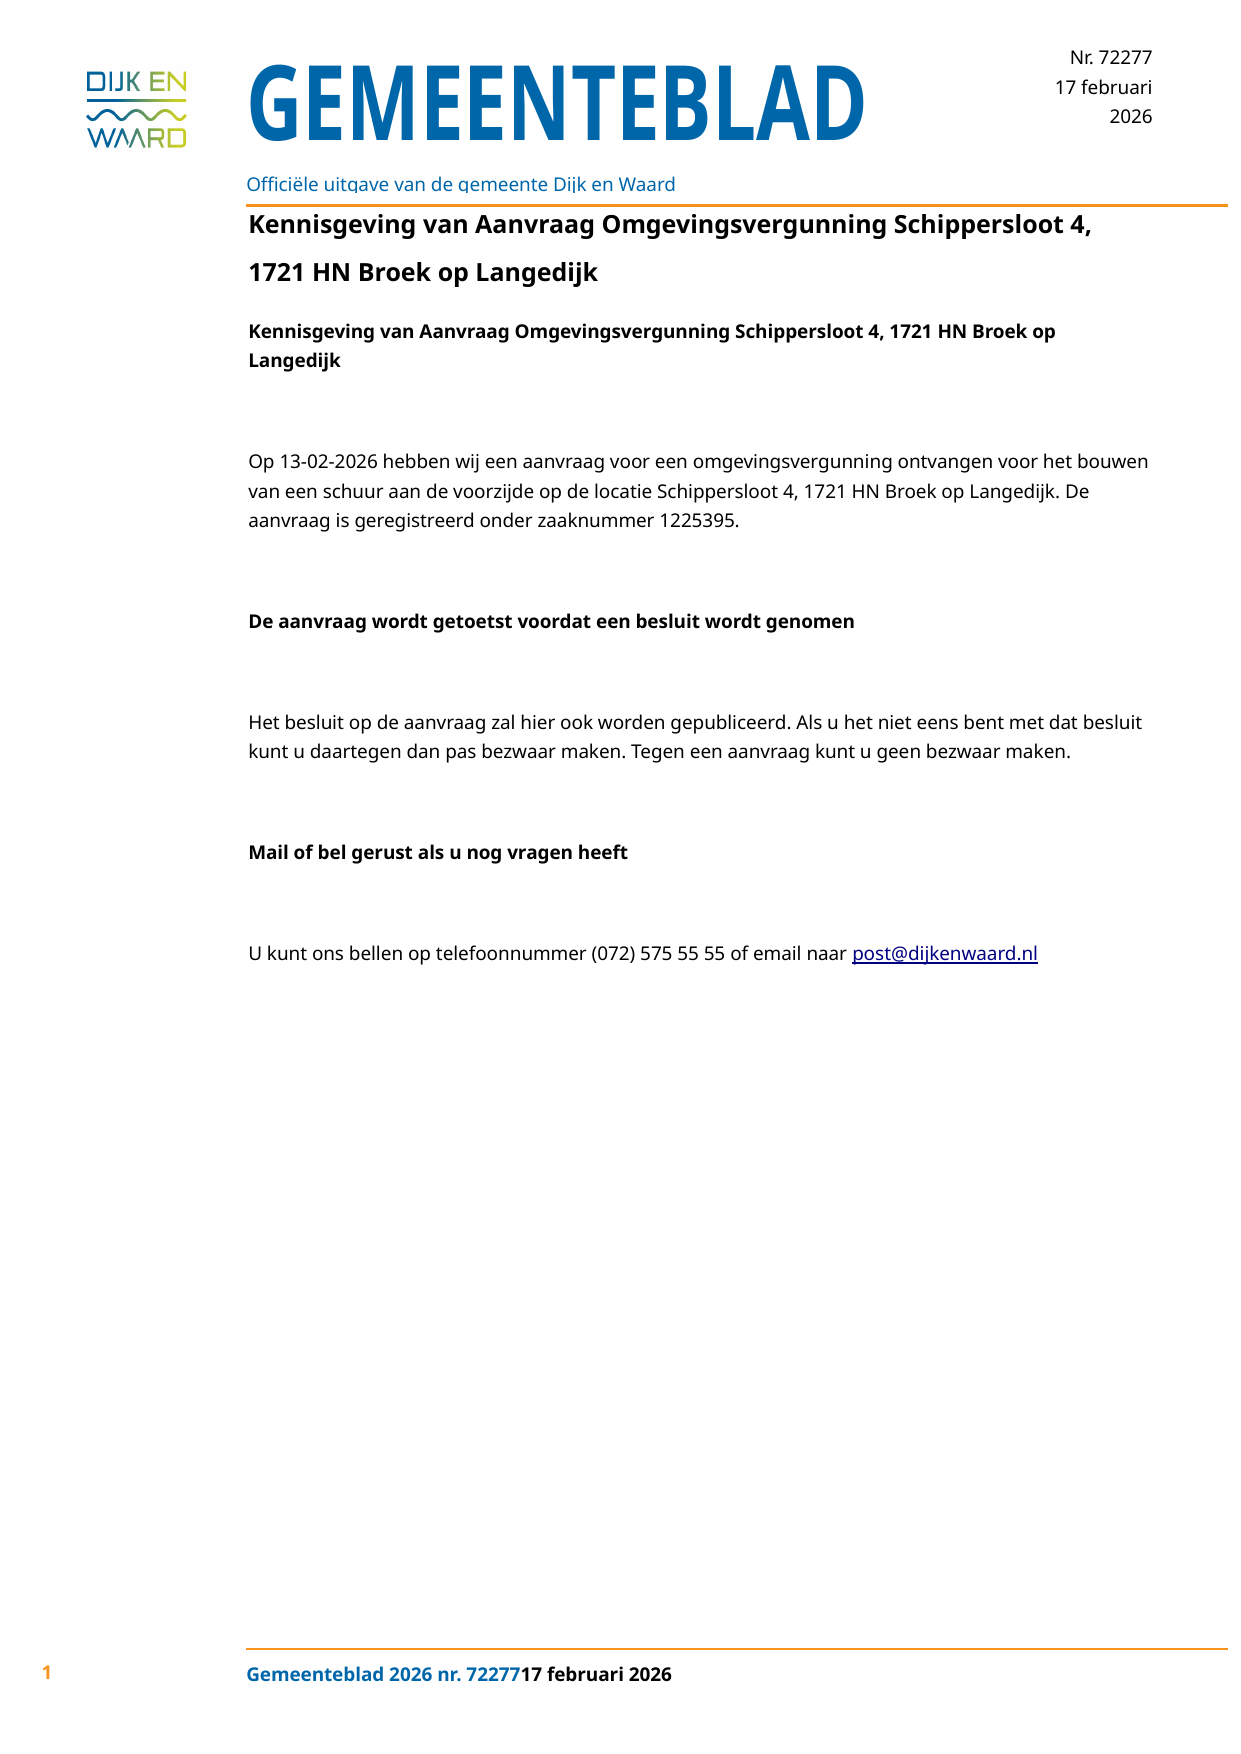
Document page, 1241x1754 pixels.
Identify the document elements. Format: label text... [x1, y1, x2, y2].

text Kennisgeving van Aanvraag Omgevingsvergunning Schippersloot 4, 1721 HN Broek op Langedijk [248, 318, 1152, 373]
text Kennisgeving van Aanvraag Omgevingsvergunning Schippersloot 4, 1721 HN Broek op Langedijk [248, 207, 1152, 288]
text De aanvraag wordt getoetst voordat een besluit wordt genomen [248, 608, 1152, 634]
text Het besluit op de aanvraag zal hier ook worden gepubliceerd. Als u het niet eens bent met dat besluit kunt u daartegen dan pas bezwaar maken. Tegen een aanvraag kunt u geen bezwaar maken. [248, 709, 1152, 764]
text Mail of bel gerust als u nog vragen heeft [248, 839, 1152, 865]
text Op 13-02-2026 hebben wij een aanvraag voor een omgevingsvergunning ontvangen voor het bouwen van een schuur aan de voorzijde op de locatie Schippersloot 4, 1721 HN Broek op Langedijk. De aanvraag is geregistreerd onder zaaknummer 1225395. [248, 448, 1152, 533]
text U kunt ons bellen op telefoonnummer (072) 575 55 55 of email naar post@dijkenwaard.nl [248, 940, 1152, 966]
picture [41, 47, 231, 172]
